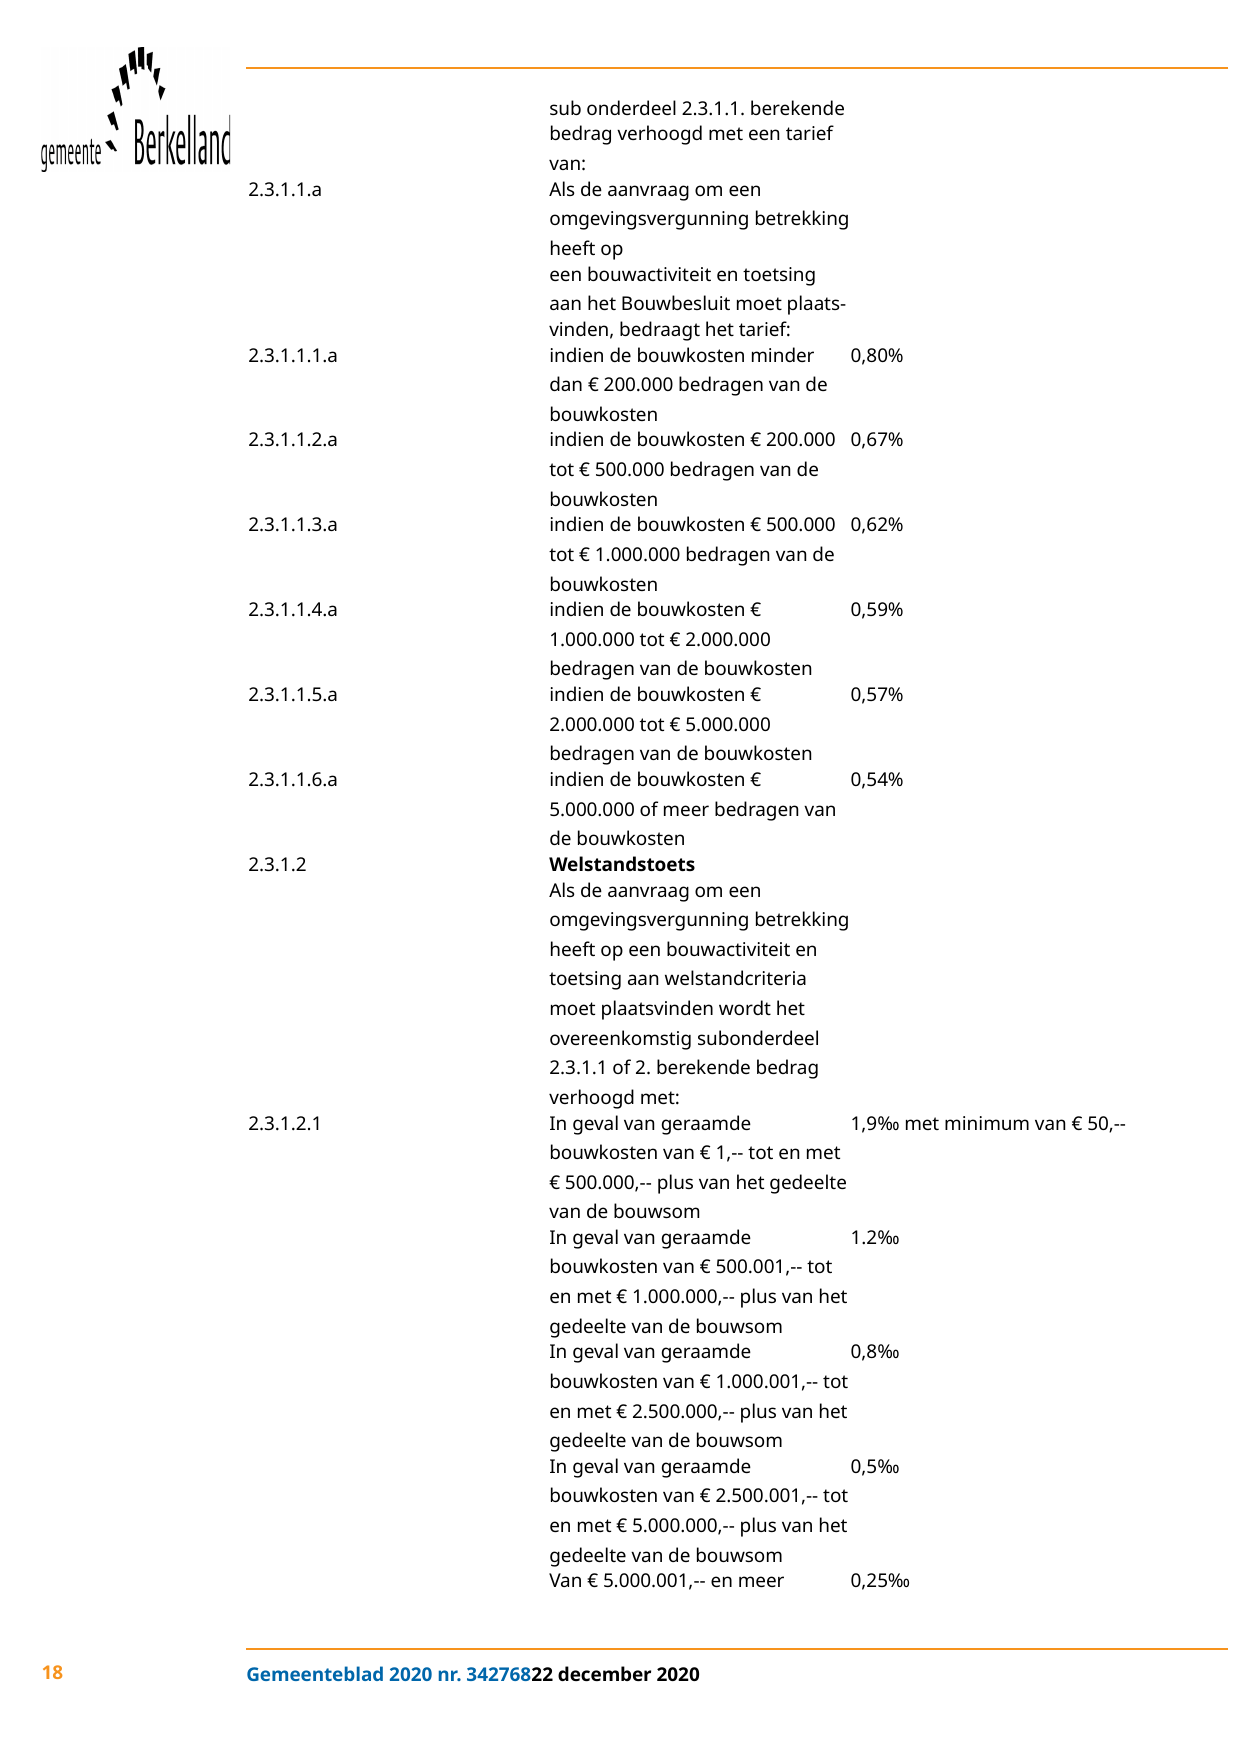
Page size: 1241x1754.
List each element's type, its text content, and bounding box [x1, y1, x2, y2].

table_cell vinden, bedraagt het tarief: [549, 316, 850, 342]
table_cell Als de aanvraag om een omgevingsvergunning betrekking heeft op [549, 176, 850, 261]
table_cell [850, 95, 1152, 121]
table_cell 0,8‰ [850, 1339, 1152, 1453]
table_cell [850, 316, 1152, 342]
table_cell In geval van geraamde bouwkosten van € 500.001,-- tot en met € 1.000.000,-- plus van het gedeelte van de bouwsom [549, 1224, 850, 1339]
table_cell 0,25‰ [850, 1568, 1152, 1593]
table_cell indien de bouwkosten € 500.000 tot € 1.000.000 bedragen van de bouwkosten [549, 512, 850, 596]
table_cell 2.3.1.1.4.a [248, 596, 549, 681]
table_cell [248, 1453, 549, 1568]
table_cell 2.3.1.1.3.a [248, 512, 549, 596]
table_cell 1,9‰ met minimum van € 50,-- [850, 1110, 1152, 1224]
table_cell Als de aanvraag om een omgevingsvergunning betrekking heeft op een bouwactiviteit en toetsing aan welstandcriteria moet plaatsvinden wordt het overeenkomstig subonderdeel 2.3.1.1 of 2. berekende bedrag verhoogd met: [549, 877, 850, 1110]
table_cell In geval van geraamde bouwkosten van € 1.000.001,-- tot en met € 2.500.000,-- plus van het gedeelte van de bouwsom [549, 1339, 850, 1453]
table_cell Welstandstoets [549, 851, 850, 877]
table_cell indien de bouwkosten minder dan € 200.000 bedragen van de bouwkosten [549, 342, 850, 427]
table_cell 2.3.1.2 [248, 851, 549, 1110]
table_cell [850, 877, 1152, 1110]
table_cell [248, 1224, 549, 1339]
table_cell indien de bouwkosten € 1.000.000 tot € 2.000.000 bedragen van de bouwkosten [549, 596, 850, 681]
table_cell 2.3.1.2.1 [248, 1110, 549, 1224]
table_cell sub onderdeel 2.3.1.1. berekende [549, 95, 850, 121]
picture [41, 47, 231, 172]
table_cell een bouwactiviteit en toetsing aan het Bouwbesluit moet plaats- [549, 261, 850, 316]
table_cell 0,5‰ [850, 1453, 1152, 1568]
table_cell 0,59% [850, 596, 1152, 681]
table_cell 1.2‰ [850, 1224, 1152, 1339]
table_cell indien de bouwkosten € 200.000 tot € 500.000 bedragen van de bouwkosten [549, 427, 850, 512]
table_cell 2.3.1.1.a [248, 176, 549, 342]
table_cell [248, 95, 549, 176]
table_cell 2.3.1.1.5.a [248, 681, 549, 766]
table_cell [850, 121, 1152, 176]
table_cell 0,80% [850, 342, 1152, 427]
table_cell 0,62% [850, 512, 1152, 596]
table_cell indien de bouwkosten € 2.000.000 tot € 5.000.000 bedragen van de bouwkosten [549, 681, 850, 766]
table_cell bedrag verhoogd met een tarief van: [549, 121, 850, 176]
table_cell 0,57% [850, 681, 1152, 766]
table_cell In geval van geraamde bouwkosten van € 2.500.001,-- tot en met € 5.000.000,-- plus van het gedeelte van de bouwsom [549, 1453, 850, 1568]
table_cell 2.3.1.1.1.a [248, 342, 549, 427]
table_cell In geval van geraamde bouwkosten van € 1,-- tot en met € 500.000,-- plus van het gedeelte van de bouwsom [549, 1110, 850, 1224]
table_cell 2.3.1.1.2.a [248, 427, 549, 512]
table_cell [850, 261, 1152, 316]
table_cell 2.3.1.1.6.a [248, 766, 549, 851]
table_cell [248, 1339, 549, 1453]
table_cell [850, 176, 1152, 261]
table_cell indien de bouwkosten € 5.000.000 of meer bedragen van de bouwkosten [549, 766, 850, 851]
table_cell [850, 851, 1152, 877]
table_cell Van € 5.000.001,-- en meer [549, 1568, 850, 1593]
table_cell 0,54% [850, 766, 1152, 851]
table_cell [248, 1568, 549, 1593]
table_cell 0,67% [850, 427, 1152, 512]
